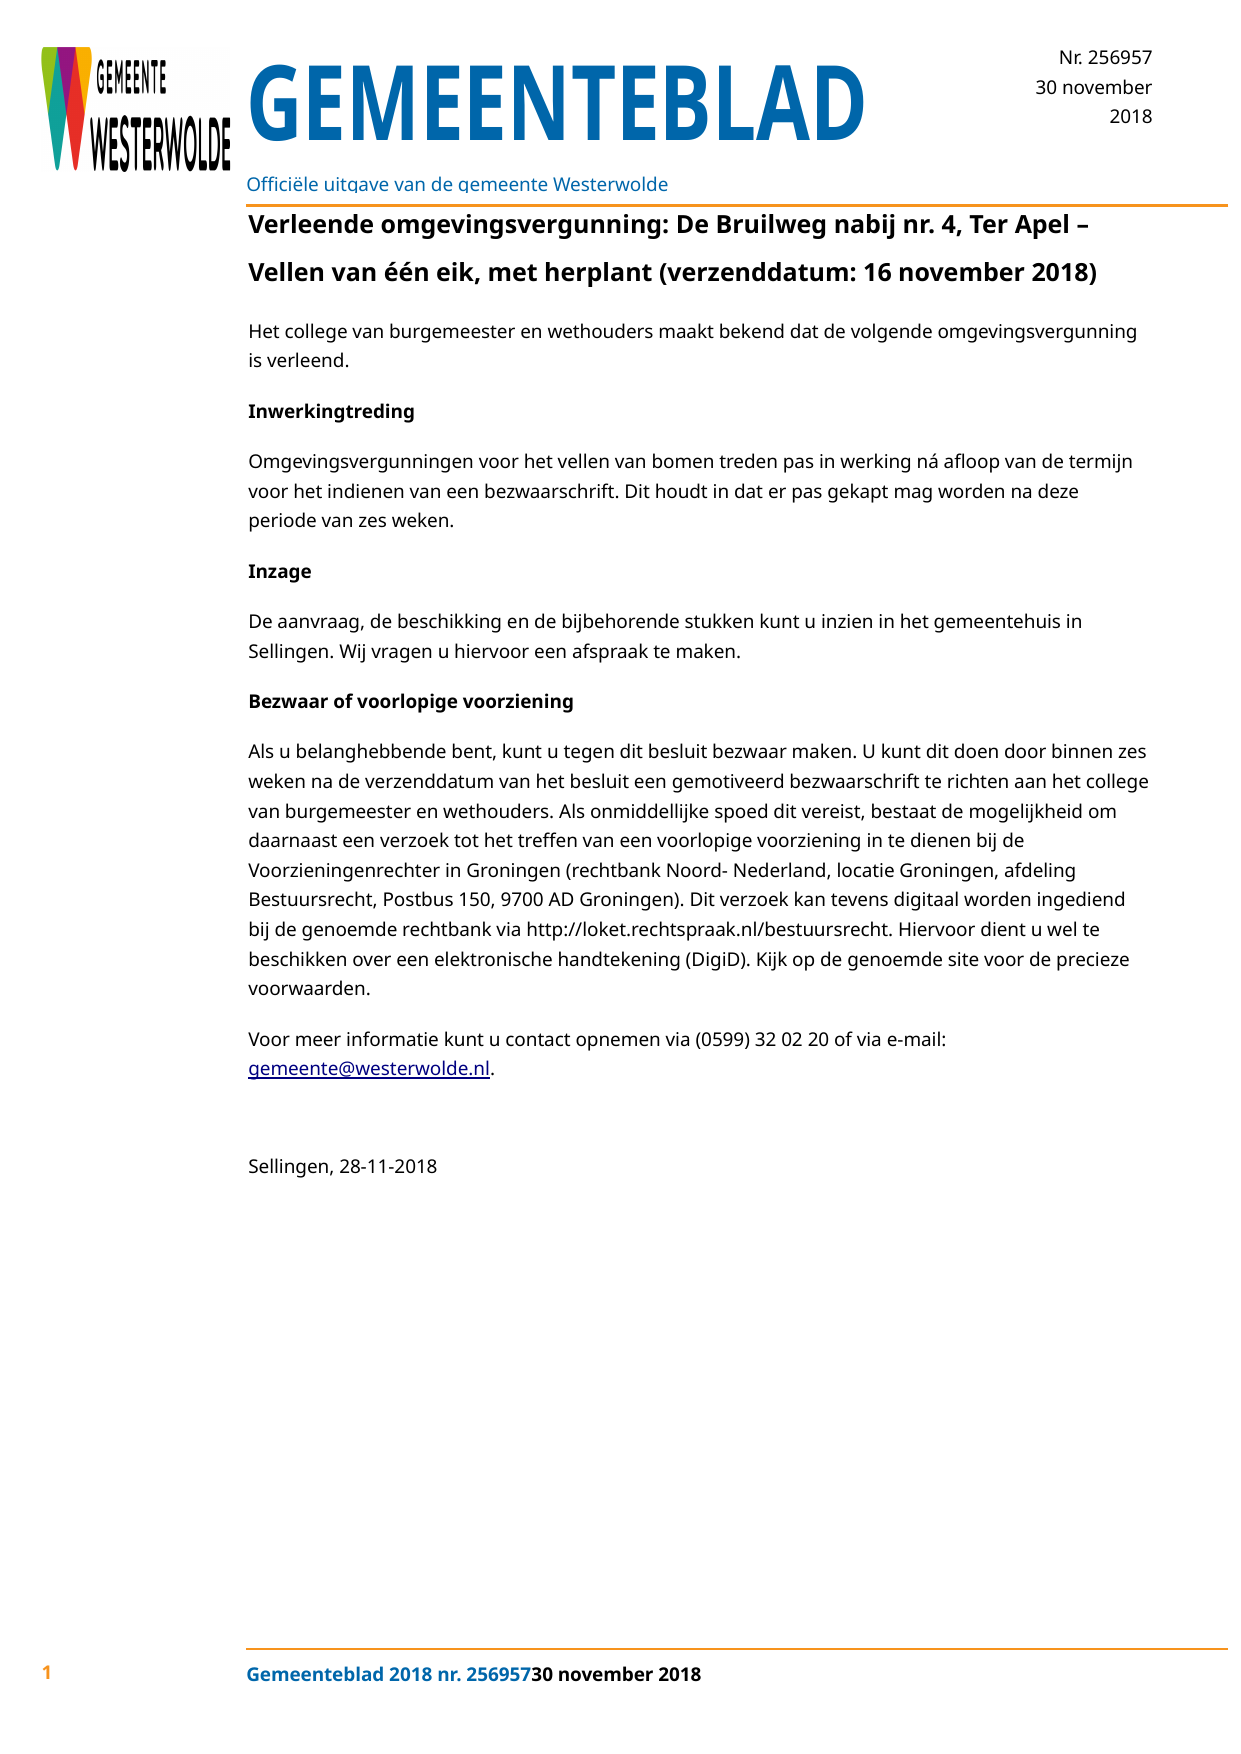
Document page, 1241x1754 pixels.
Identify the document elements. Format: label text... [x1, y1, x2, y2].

text Inzage [248, 558, 1152, 584]
text Als u belanghebbende bent, kunt u tegen dit besluit bezwaar maken. U kunt dit doen door binnen zes weken na de verzenddatum van het besluit een gemotiveerd bezwaarschrift te richten aan het college van burgemeester en wethouders. Als onmiddellijke spoed dit vereist, bestaat de mogelijkheid om daarnaast een verzoek tot het treffen van een voorlopige voorziening in te dienen bij de Voorzieningenrechter in Groningen (rechtbank Noord- Nederland, locatie Groningen, afdeling Bestuursrecht, Postbus 150, 9700 AD Groningen). Dit verzoek kan tevens digitaal worden ingediend bij de genoemde rechtbank via http://loket.rechtspraak.nl/bestuursrecht. Hiervoor dient u wel te beschikken over een elektronische handtekening (DigiD). Kijk op de genoemde site voor de precieze voorwaarden. [248, 739, 1152, 1001]
text Bezwaar of voorlopige voorziening [248, 688, 1152, 714]
text Sellingen, 28-11-2018 [248, 1154, 1152, 1179]
picture [41, 47, 231, 172]
text De aanvraag, de beschikking en de bijbehorende stukken kunt u inzien in het gemeentehuis in Sellingen. Wij vragen u hiervoor een afspraak te maken. [248, 608, 1152, 664]
text Omgevingsvergunningen voor het vellen van bomen treden pas in werking ná afloop van de termijn voor het indienen van een bezwaarschrift. Dit houdt in dat er pas gekapt mag worden na deze periode van zes weken. [248, 448, 1152, 533]
text Inwerkingtreding [248, 398, 1152, 424]
text Het college van burgemeester en wethouders maakt bekend dat de volgende omgevingsvergunning is verleend. [248, 318, 1152, 373]
text Voor meer informatie kunt u contact opnemen via (0599) 32 02 20 of via e-mail: gemeente@westerwolde.nl. [248, 1026, 1152, 1081]
text Verleende omgevingsvergunning: De Bruilweg nabij nr. 4, Ter Apel – Vellen van één eik, met herplant (verzenddatum: 16 november 2018) [248, 207, 1152, 288]
